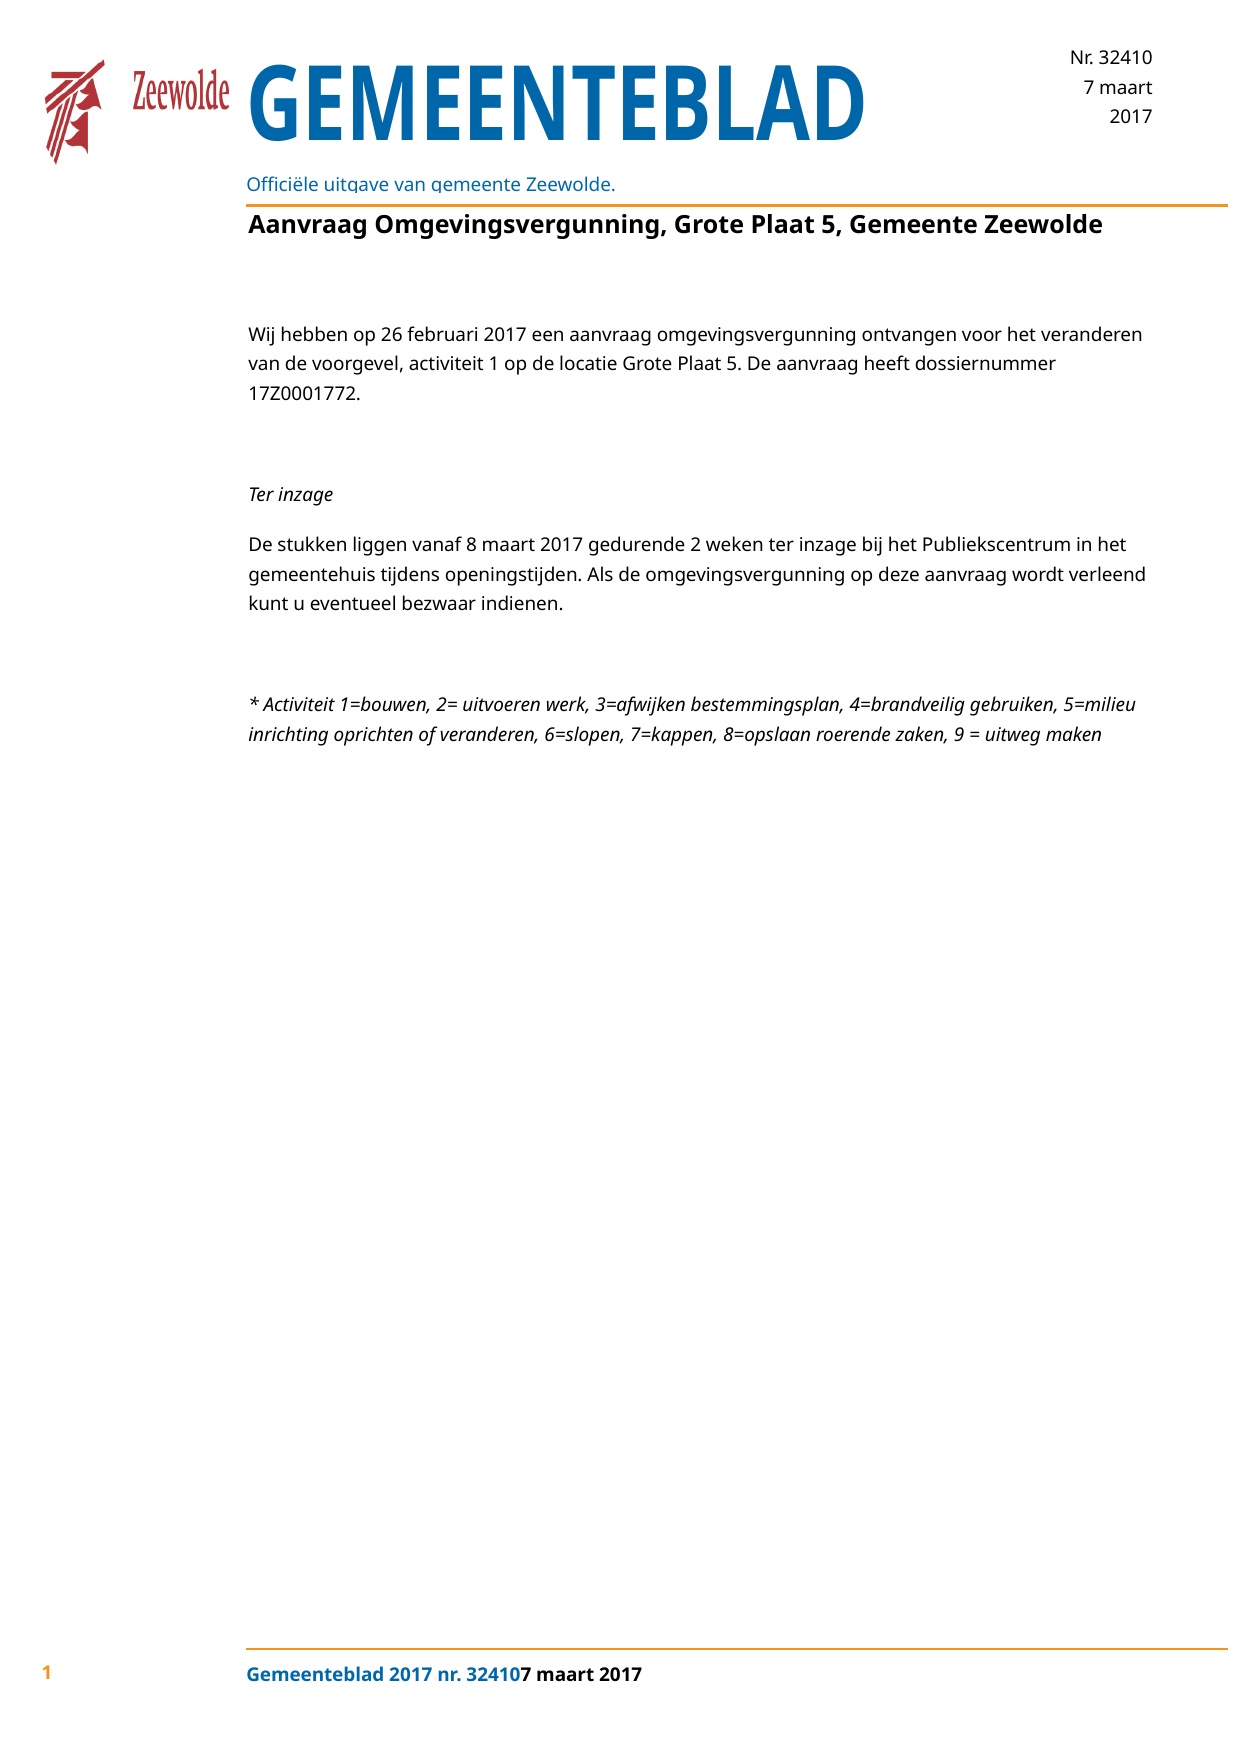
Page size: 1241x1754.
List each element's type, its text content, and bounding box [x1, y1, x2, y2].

text Ter inzage [248, 481, 1152, 506]
text De stukken liggen vanaf 8 maart 2017 gedurende 2 weken ter inzage bij het Publiekscentrum in het gemeentehuis tijdens openingstijden. Als de omgevingsvergunning op deze aanvraag wordt verleend kunt u eventueel bezwaar indienen. [248, 531, 1152, 616]
text Wij hebben op 26 februari 2017 een aanvraag omgevingsvergunning ontvangen voor het veranderen van de voorgevel, activiteit 1 op de locatie Grote Plaat 5. De aanvraag heeft dossiernummer 17Z0001772. [248, 321, 1152, 406]
picture [41, 47, 231, 172]
text Aanvraag Omgevingsvergunning, Grote Plaat 5, Gemeente Zeewolde [248, 207, 1152, 241]
text * Activiteit 1=bouwen, 2= uitvoeren werk, 3=afwijken bestemmingsplan, 4=brandveilig gebruiken, 5=milieu inrichting oprichten of veranderen, 6=slopen, 7=kappen, 8=opslaan roerende zaken, 9 = uitweg maken [248, 691, 1152, 746]
